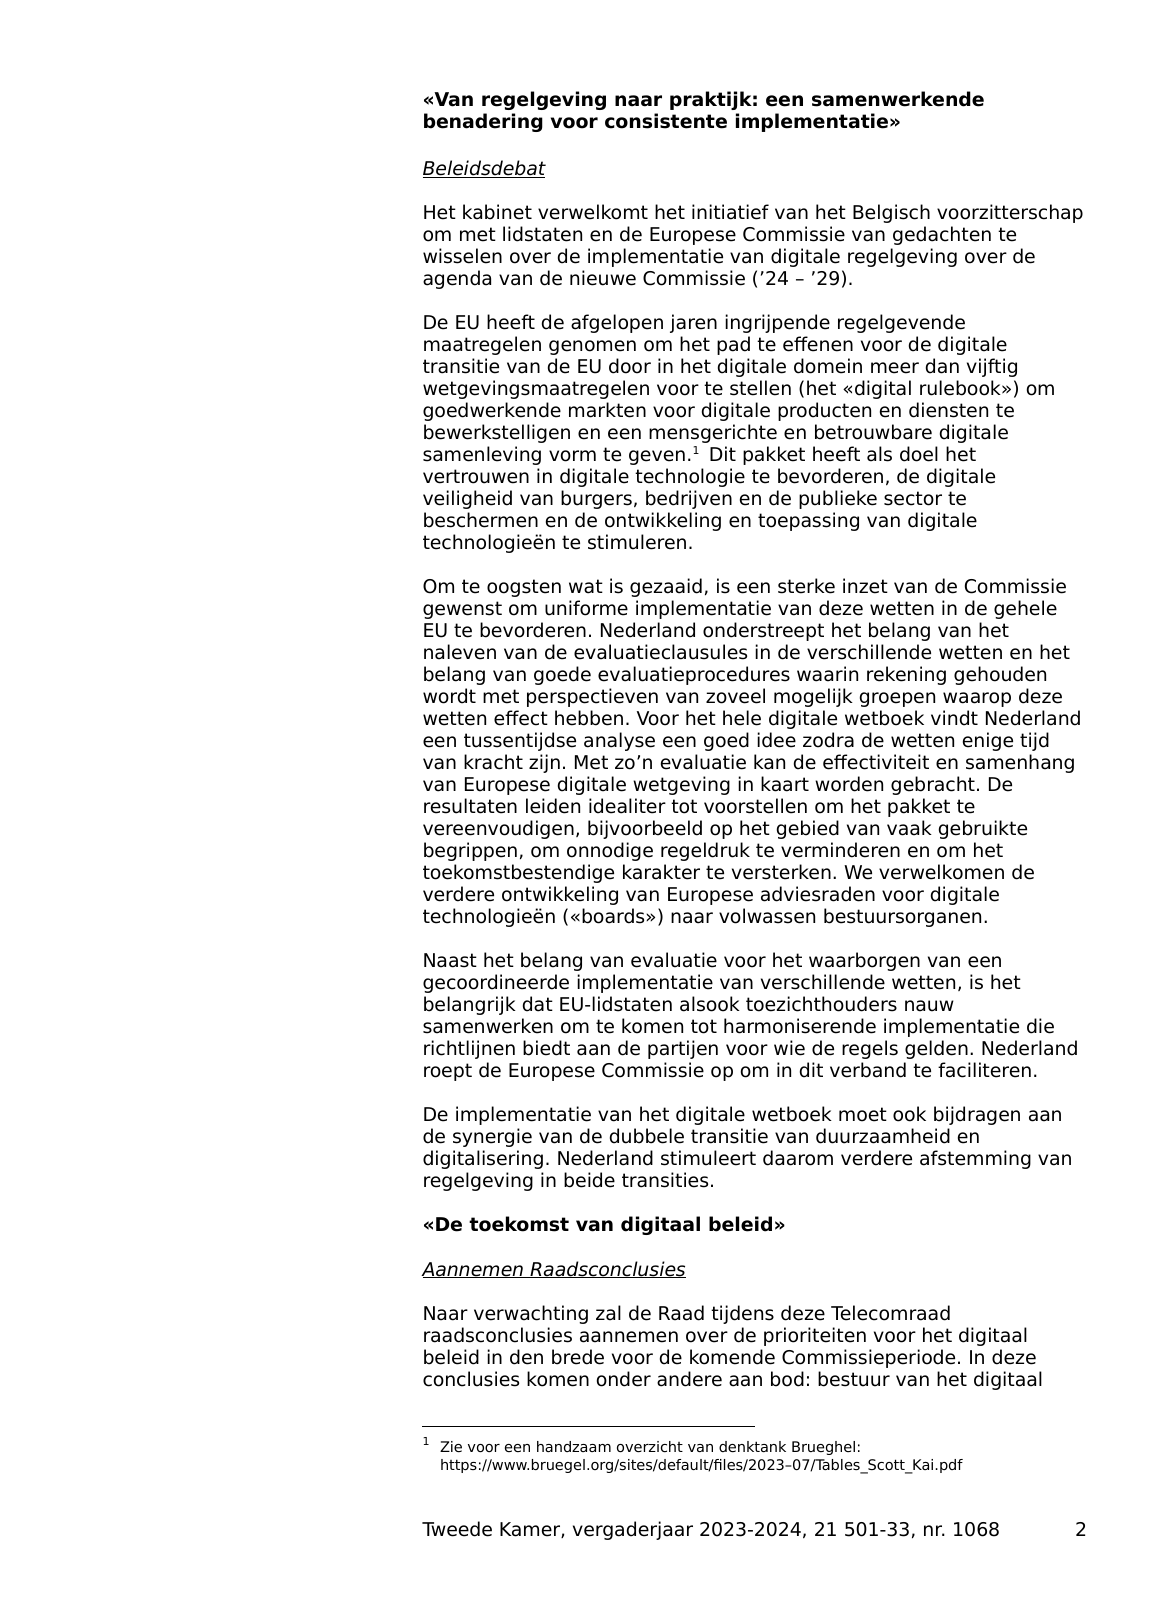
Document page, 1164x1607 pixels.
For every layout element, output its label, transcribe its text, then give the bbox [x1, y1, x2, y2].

text De EU heeft de afgelopen jaren ingrijpende regelgevende maatregelen genomen om het pad te effenen voor de digitale transitie van de EU door in het digitale domein meer dan vijftig wetgevingsmaatregelen voor te stellen (het «digital rulebook») om goedwerkende markten voor digitale producten en diensten te bewerkstelligen en een mensgerichte en betrouwbare digitale samenleving vorm te geven. Dit pakket heeft als doel het vertrouwen in digitale technologie te bevorderen, de digitale veiligheid van burgers, bedrijven en de publieke sector te beschermen en de ontwikkeling en toepassing van digitale technologieën te stimuleren. [422, 312, 1087, 554]
subtitle «Van regelgeving naar praktijk: een samenwerkende benadering voor consistente implementatie» [422, 89, 1087, 133]
subtitle «De toekomst van digitaal beleid» [422, 1214, 1087, 1236]
text Naar verwachting zal de Raad tijdens deze Telecomraad raadsconclusies aannemen over de prioriteiten voor het digitaal beleid in den brede voor de komende Commissieperiode. In deze conclusies komen onder andere aan bod: bestuur van het digitaal [422, 1303, 1087, 1391]
text Zie voor een handzaam overzicht van denktank Brueghel: https://www.bruegel.org/sites/default/files/2023–07/Tables_Scott_Kai.pdf [422, 1435, 1087, 1474]
text Het kabinet verwelkomt het initiatief van het Belgisch voorzitterschap om met lidstaten en de Europese Commissie van gedachten te wisselen over de implementatie van digitale regelgeving over de agenda van de nieuwe Commissie (’24 – ’29). [422, 202, 1087, 290]
text De implementatie van het digitale wetboek moet ook bijdragen aan de synergie van de dubbele transitie van duurzaamheid en digitalisering. Nederland stimuleert daarom verdere afstemming van regelgeving in beide transities. [422, 1104, 1087, 1192]
subtitle Aannemen Raadsconclusies [422, 1258, 1087, 1280]
text Om te oogsten wat is gezaaid, is een sterke inzet van de Commissie gewenst om uniforme implementatie van deze wetten in de gehele EU te bevorderen. Nederland onderstreept het belang van het naleven van de evaluatieclausules in de verschillende wetten en het belang van goede evaluatieprocedures waarin rekening gehouden wordt met perspectieven van zoveel mogelijk groepen waarop deze wetten effect hebben. Voor het hele digitale wetboek vindt Nederland een tussentijdse analyse een goed idee zodra de wetten enige tijd van kracht zijn. Met zo’n evaluatie kan de effectiviteit en samenhang van Europese digitale wetgeving in kaart worden gebracht. De resultaten leiden idealiter tot voorstellen om het pakket te vereenvoudigen, bijvoorbeeld op het gebied van vaak gebruikte begrippen, om onnodige regeldruk te verminderen en om het toekomstbestendige karakter te versterken. We verwelkomen de verdere ontwikkeling van Europese adviesraden voor digitale technologieën («boards») naar volwassen bestuursorganen. [422, 576, 1087, 928]
subtitle Beleidsdebat [422, 158, 1087, 180]
text Naast het belang van evaluatie voor het waarborgen van een gecoordineerde implementatie van verschillende wetten, is het belangrijk dat EU-lidstaten alsook toezichthouders nauw samenwerken om te komen tot harmoniserende implementatie die richtlijnen biedt aan de partijen voor wie de regels gelden. Nederland roept de Europese Commissie op om in dit verband te faciliteren. [422, 950, 1087, 1082]
